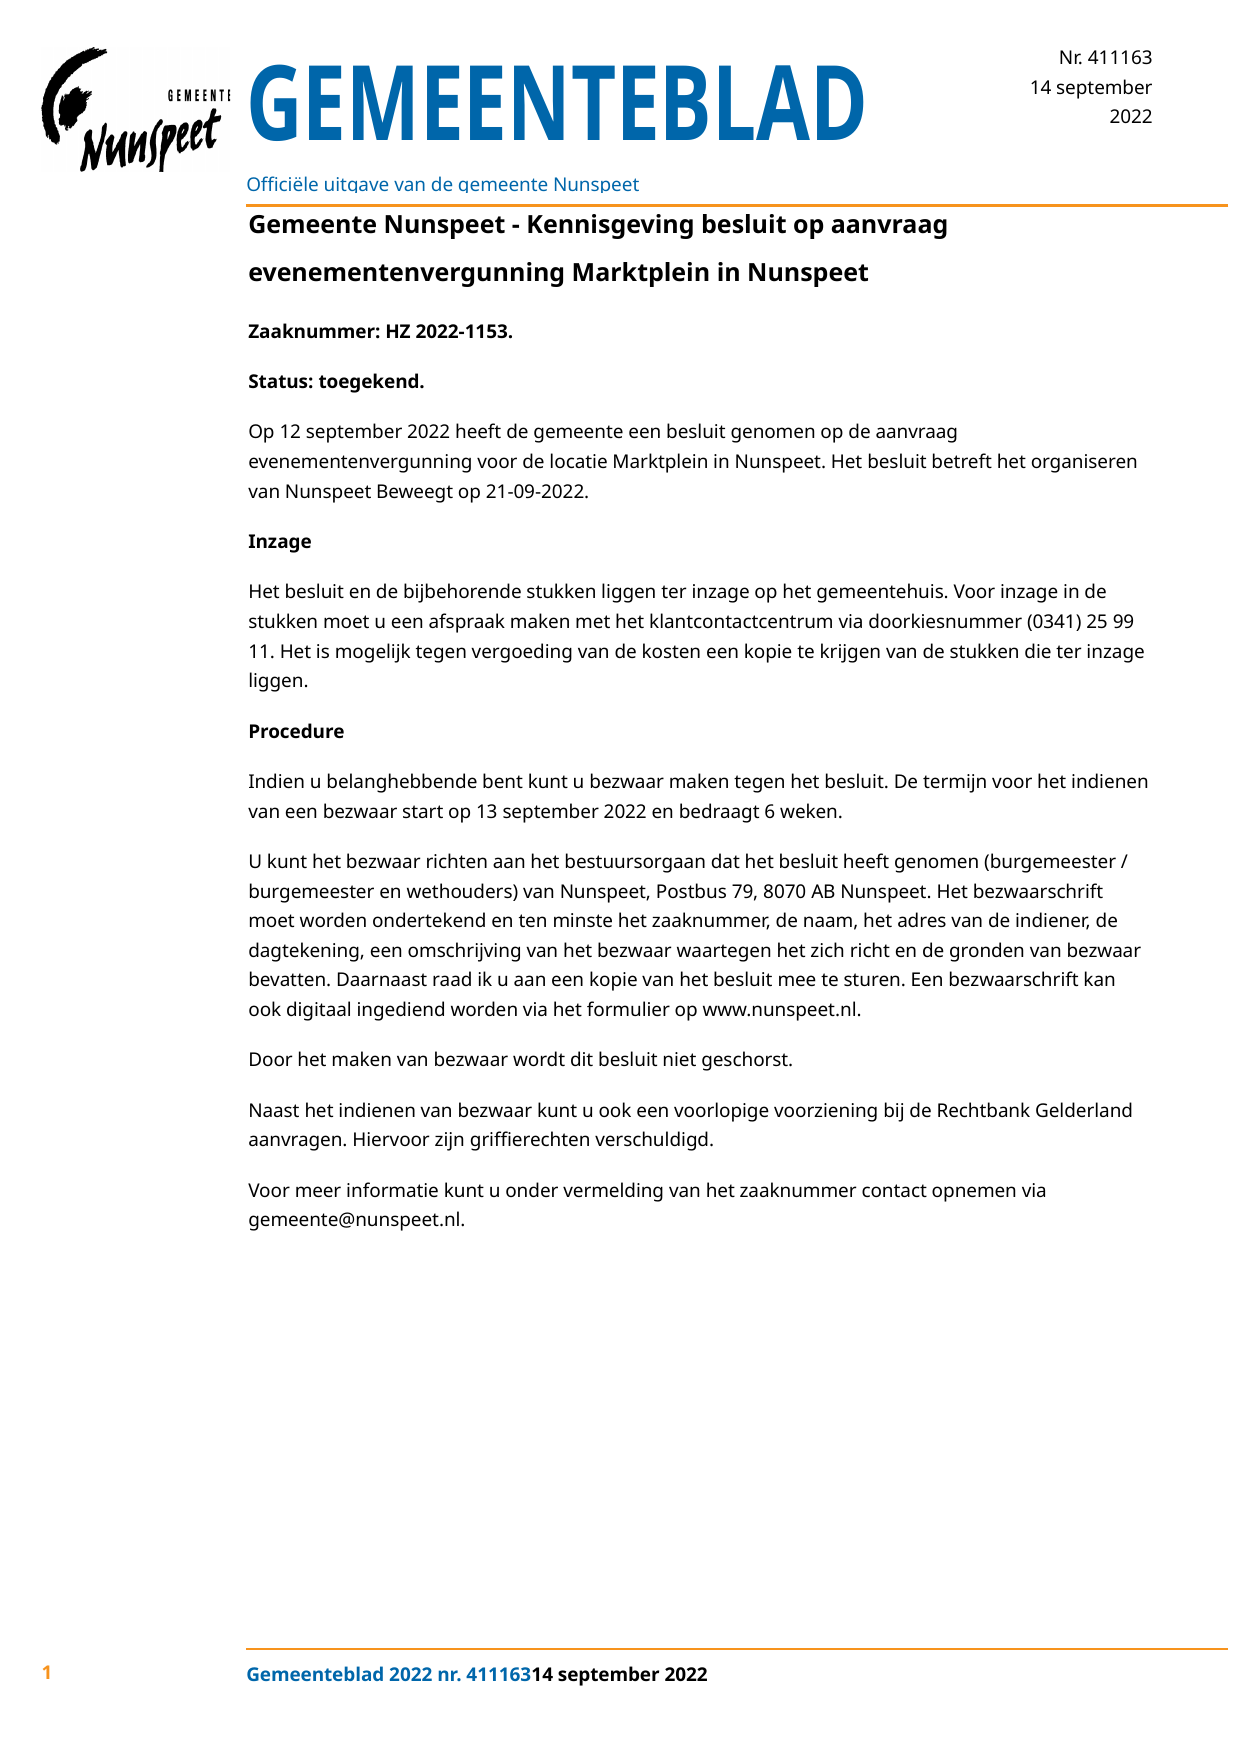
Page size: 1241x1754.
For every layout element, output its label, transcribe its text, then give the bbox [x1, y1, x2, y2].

text Procedure [248, 718, 1152, 744]
text Indien u belanghebbende bent kunt u bezwaar maken tegen het besluit. De termijn voor het indienen van een bezwaar start op 13 september 2022 en bedraagt 6 weken. [248, 768, 1152, 824]
text Inzage [248, 528, 1152, 554]
text Voor meer informatie kunt u onder vermelding van het zaaknummer contact opnemen via gemeente@nunspeet.nl. [248, 1177, 1152, 1232]
text Op 12 september 2022 heeft de gemeente een besluit genomen op de aanvraag evenementenvergunning voor de locatie Marktplein in Nunspeet. Het besluit betreft het organiseren van Nunspeet Beweegt op 21-09-2022. [248, 419, 1152, 504]
text Naast het indienen van bezwaar kunt u ook een voorlopige voorziening bij de Rechtbank Gelderland aanvragen. Hiervoor zijn griffierechten verschuldigd. [248, 1097, 1152, 1152]
text Status: toegekend. [248, 368, 1152, 394]
text U kunt het bezwaar richten aan het bestuursorgaan dat het besluit heeft genomen (burgemeester / burgemeester en wethouders) van Nunspeet, Postbus 79, 8070 AB Nunspeet. Het bezwaarschrift moet worden ondertekend en ten minste het zaaknummer, de naam, het adres van de indiener, de dagtekening, een omschrijving van het bezwaar waartegen het zich richt en de gronden van bezwaar bevatten. Daarnaast raad ik u aan een kopie van het besluit mee te sturen. Een bezwaarschrift kan ook digitaal ingediend worden via het formulier op www.nunspeet.nl. [248, 848, 1152, 1022]
text Zaaknummer: HZ 2022-1153. [248, 318, 1152, 344]
picture [41, 47, 231, 172]
text Het besluit en de bijbehorende stukken liggen ter inzage op het gemeentehuis. Voor inzage in de stukken moet u een afspraak maken met het klantcontactcentrum via doorkiesnummer (0341) 25 99 11. Het is mogelijk tegen vergoeding van de kosten een kopie te krijgen van de stukken die ter inzage liggen. [248, 579, 1152, 693]
text Door het maken van bezwaar wordt dit besluit niet geschorst. [248, 1047, 1152, 1072]
text Gemeente Nunspeet - Kennisgeving besluit op aanvraag evenementenvergunning Marktplein in Nunspeet [248, 207, 1152, 288]
